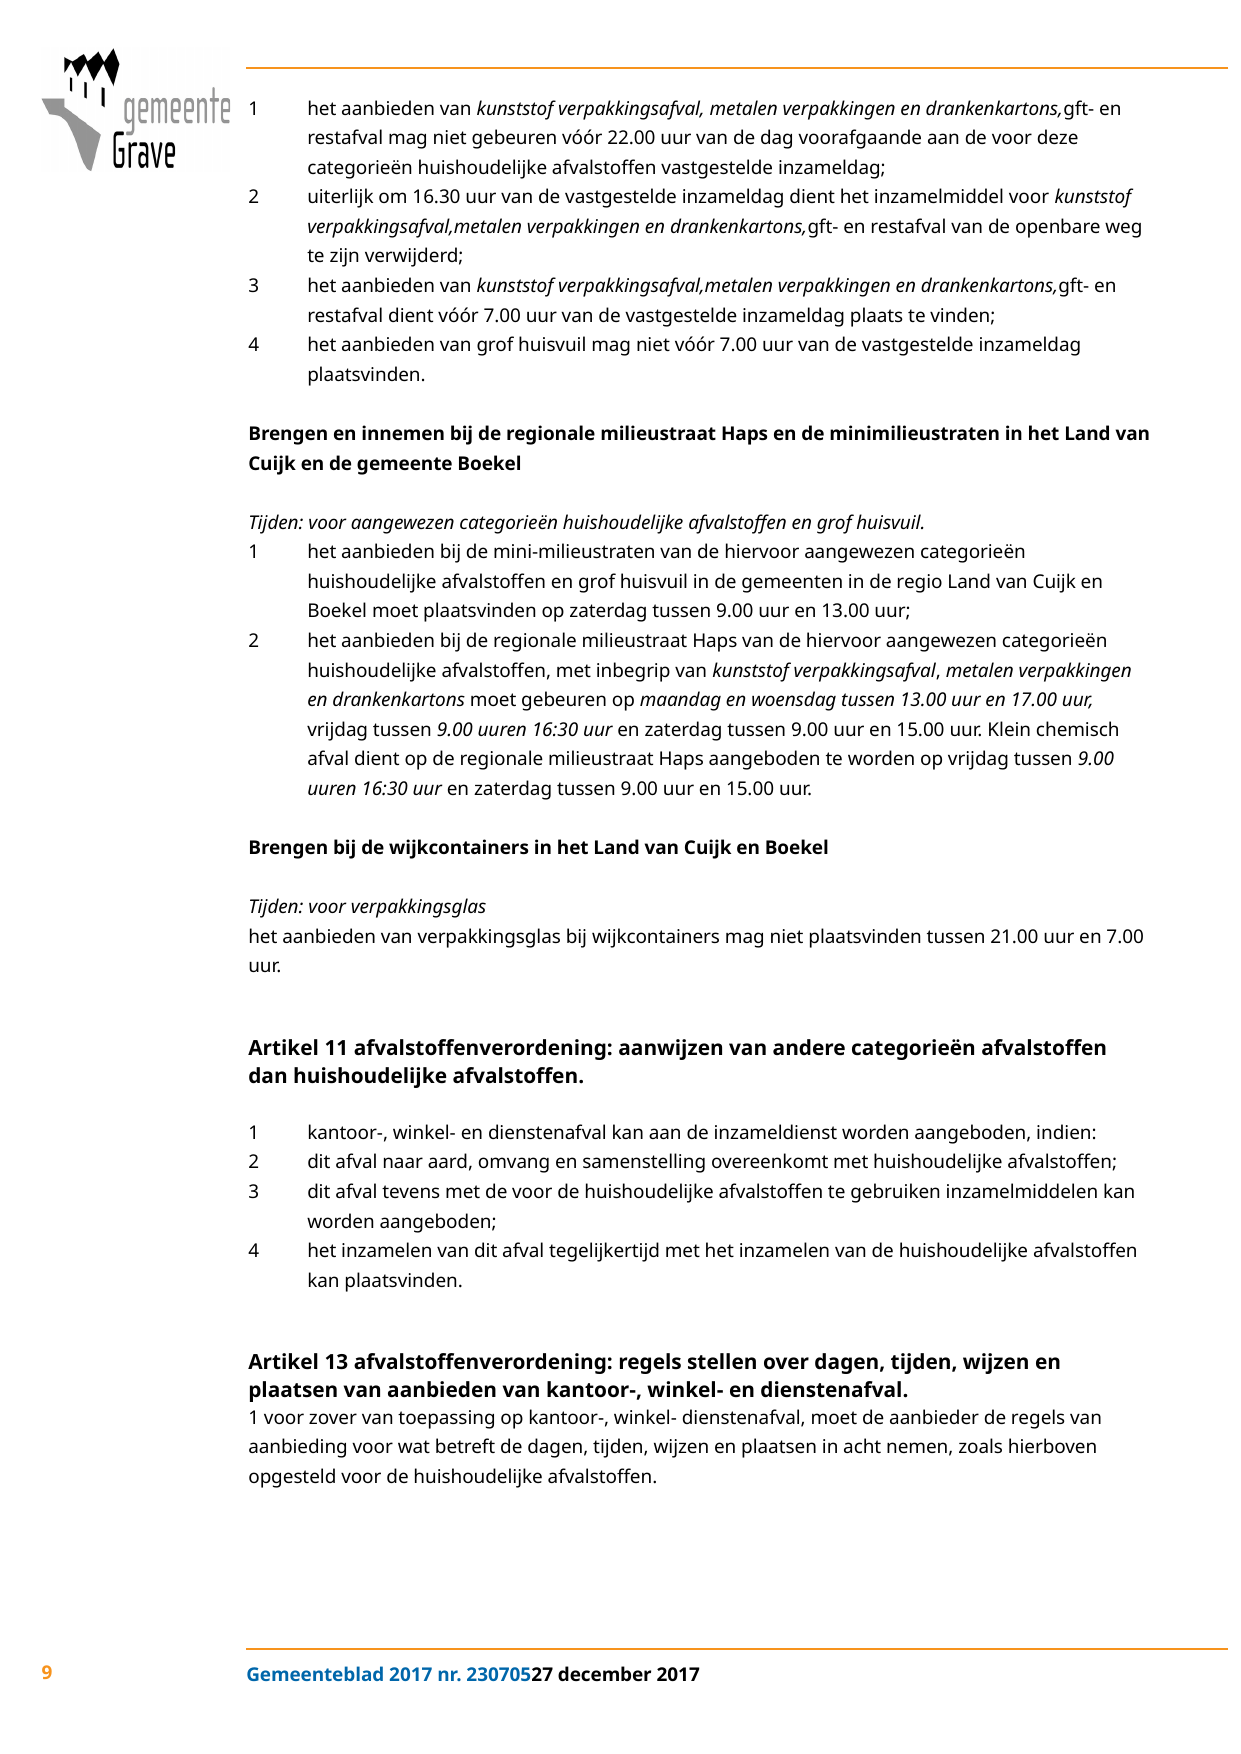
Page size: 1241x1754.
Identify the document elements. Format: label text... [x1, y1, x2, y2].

list het inzamelen van dit afval tegelijkertijd met het inzamelen van de huishoudelijke afvalstoffen kan plaatsvinden. [248, 1237, 1152, 1293]
list het aanbieden van kunststof verpakkingsafval, metalen verpakkingen en drankenkartons,gft- en restafval mag niet gebeuren vóór 22.00 uur van de dag voorafgaande aan de voor deze categorieën huishoudelijke afvalstoffen vastgestelde inzameldag; [248, 95, 1152, 180]
text Tijden: voor verpakkingsglas [248, 893, 1152, 919]
text Brengen en innemen bij de regionale milieustraat Haps en de minimilieustraten in het Land van Cuijk en de gemeente Boekel [248, 420, 1152, 476]
text het aanbieden van verpakkingsglas bij wijkcontainers mag niet plaatsvinden tussen 21.00 uur en 7.00 uur. [248, 923, 1152, 978]
text Artikel 11 afvalstoffenverordening: aanwijzen van andere categorieën afvalstoffen dan huishoudelijke afvalstoffen. [248, 1033, 1152, 1089]
list het aanbieden bij de regionale milieustraat Haps van de hiervoor aangewezen categorieën huishoudelijke afvalstoffen, met inbegrip van kunststof verpakkingsafval, metalen verpakkingen en drankenkartons moet gebeuren op maandag en woensdag tussen 13.00 uur en 17.00 uur, vrijdag tussen 9.00 uuren 16:30 uur en zaterdag tussen 9.00 uur en 15.00 uur. Klein chemisch afval dient op de regionale milieustraat Haps aangeboden te worden op vrijdag tussen 9.00 uuren 16:30 uur en zaterdag tussen 9.00 uur en 15.00 uur. [248, 627, 1152, 801]
list dit afval tevens met de voor de huishoudelijke afvalstoffen te gebruiken inzamelmiddelen kan worden aangeboden; [248, 1178, 1152, 1234]
list dit afval naar aard, omvang en samenstelling overeenkomt met huishoudelijke afvalstoffen; [248, 1149, 1152, 1174]
text Tijden: voor aangewezen categorieën huishoudelijke afvalstoffen en grof huisvuil. [248, 509, 1152, 535]
text Brengen bij de wijkcontainers in het Land van Cuijk en Boekel [248, 834, 1152, 860]
picture [41, 47, 231, 172]
list het aanbieden bij de mini-milieustraten van de hiervoor aangewezen categorieën huishoudelijke afvalstoffen en grof huisvuil in de gemeenten in de regio Land van Cuijk en Boekel moet plaatsvinden op zaterdag tussen 9.00 uur en 13.00 uur; [248, 538, 1152, 623]
text 1 voor zover van toepassing op kantoor-, winkel- dienstenafval, moet de aanbieder de regels van aanbieding voor wat betreft de dagen, tijden, wijzen en plaatsen in acht nemen, zoals hierboven opgesteld voor de huishoudelijke afvalstoffen. [248, 1404, 1152, 1489]
list kantoor-, winkel- en dienstenafval kan aan de inzameldienst worden aangeboden, indien: [248, 1119, 1152, 1145]
list uiterlijk om 16.30 uur van de vastgestelde inzameldag dient het inzamelmiddel voor kunststof verpakkingsafval,metalen verpakkingen en drankenkartons,gft- en restafval van de openbare weg te zijn verwijderd; [248, 183, 1152, 268]
text Artikel 13 afvalstoffenverordening: regels stellen over dagen, tijden, wijzen en plaatsen van aanbieden van kantoor-, winkel- en dienstenafval. [248, 1347, 1152, 1404]
list het aanbieden van kunststof verpakkingsafval,metalen verpakkingen en drankenkartons,gft- en restafval dient vóór 7.00 uur van de vastgestelde inzameldag plaats te vinden; [248, 272, 1152, 328]
list het aanbieden van grof huisvuil mag niet vóór 7.00 uur van de vastgestelde inzameldag plaatsvinden. [248, 331, 1152, 387]
